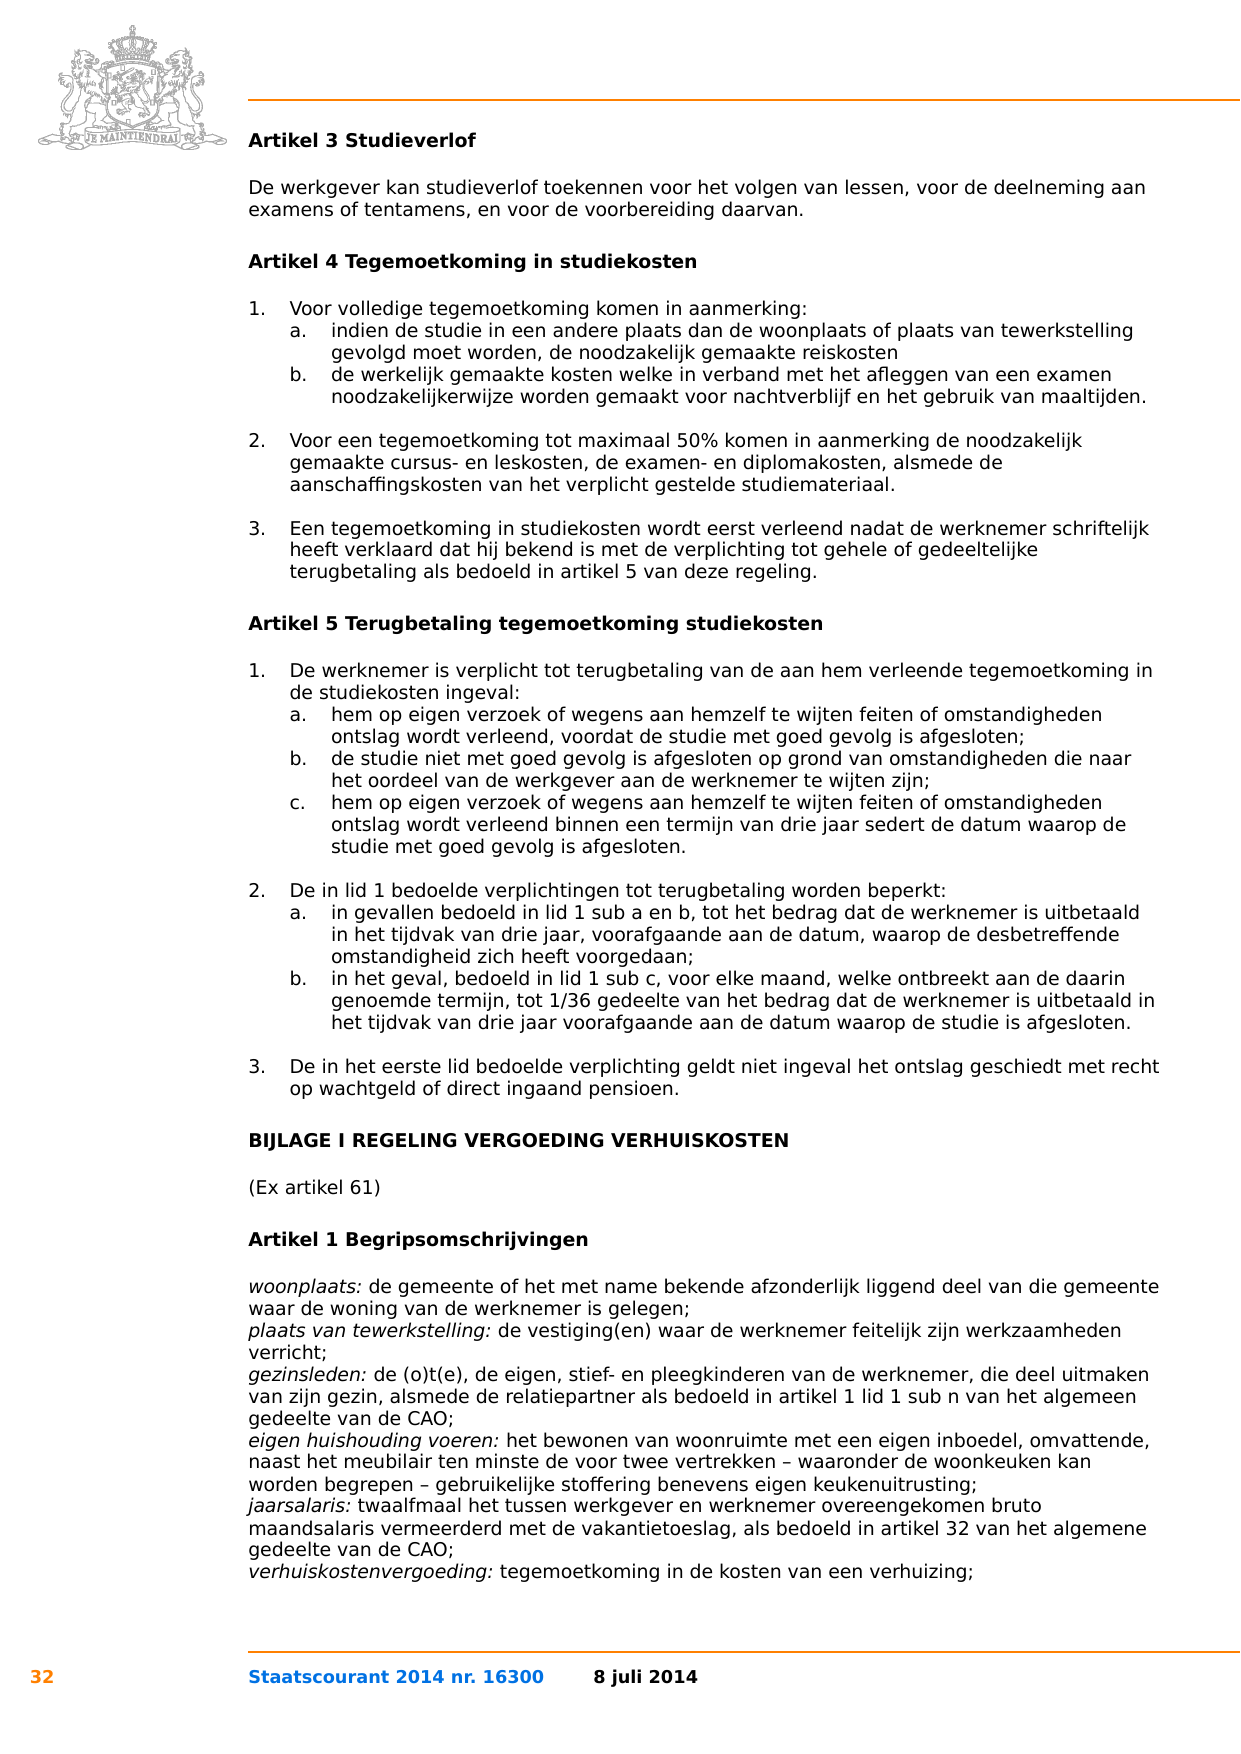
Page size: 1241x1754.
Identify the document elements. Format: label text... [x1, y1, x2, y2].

text gezinsleden: de (o)t(e), de eigen, stief- en pleegkinderen van de werknemer, die deel uitmaken van zijn gezin, alsmede de relatiepartner als bedoeld in artikel 1 lid 1 sub n van het algemeen gedeelte van de CAO; [248, 1363, 1163, 1429]
text plaats van tewerkstelling: de vestiging(en) waar de werknemer feitelijk zijn werkzaamheden verricht; [248, 1319, 1163, 1363]
text 3. De in het eerste lid bedoelde verplichting geldt niet ingeval het ontslag geschiedt met recht op wachtgeld of direct ingaand pensioen. [248, 1056, 1163, 1100]
text a. hem op eigen verzoek of wegens aan hemzelf te wijten feiten of omstandigheden ontslag wordt verleend, voordat de studie met goed gevolg is afgesloten; [289, 704, 1163, 748]
text b. de werkelijk gemaakte kosten welke in verband met het afleggen van een examen noodzakelijkerwijze worden gemaakt voor nachtverblijf en het gebruik van maaltijden. [289, 364, 1163, 408]
subtitle Artikel 5 Terugbetaling tegemoetkoming studiekosten [248, 613, 1163, 635]
text 3. Een tegemoetkoming in studiekosten wordt eerst verleend nadat de werknemer schriftelijk heeft verklaard dat hij bekend is met de verplichting tot gehele of gedeeltelijke terugbetaling als bedoeld in artikel 5 van deze regeling. [248, 517, 1163, 583]
text 1. De werknemer is verplicht tot terugbetaling van de aan hem verleende tegemoetkoming in de studiekosten ingeval: [248, 660, 1163, 704]
text 2. Voor een tegemoetkoming tot maximaal 50% komen in aanmerking de noodzakelijk gemaakte cursus- en leskosten, de examen- en diplomakosten, alsmede de aanschaffingskosten van het verplicht gestelde studiemateriaal. [248, 429, 1163, 496]
subtitle Artikel 3 Studieverlof [248, 130, 1163, 152]
text 1. Voor volledige tegemoetkoming komen in aanmerking: [248, 298, 1163, 320]
picture [38, 25, 227, 150]
text 2. De in lid 1 bedoelde verplichtingen tot terugbetaling worden beperkt: [248, 880, 1163, 902]
subtitle Artikel 1 Begripsomschrijvingen [248, 1229, 1163, 1251]
text b. in het geval, bedoeld in lid 1 sub c, voor elke maand, welke ontbreekt aan de daarin genoemde termijn, tot 1/36 gedeelte van het bedrag dat de werknemer is uitbetaald in het tijdvak van drie jaar voorafgaande aan de datum waarop de studie is afgesloten. [289, 968, 1163, 1034]
subtitle BIJLAGE I REGELING VERGOEDING VERHUISKOSTEN [248, 1130, 1163, 1152]
text eigen huishouding voeren: het bewonen van woonruimte met een eigen inboedel, omvattende, naast het meubilair ten minste de voor twee vertrekken – waaronder de woonkeuken kan worden begrepen – gebruikelijke stoffering benevens eigen keukenuitrusting; [248, 1429, 1163, 1495]
text b. de studie niet met goed gevolg is afgesloten op grond van omstandigheden die naar het oordeel van de werkgever aan de werknemer te wijten zijn; [289, 748, 1163, 792]
text c. hem op eigen verzoek of wegens aan hemzelf te wijten feiten of omstandigheden ontslag wordt verleend binnen een termijn van drie jaar sedert de datum waarop de studie met goed gevolg is afgesloten. [289, 792, 1163, 858]
text De werkgever kan studieverlof toekennen voor het volgen van lessen, voor de deelneming aan examens of tentamens, en voor de voorbereiding daarvan. [248, 177, 1163, 221]
text (Ex artikel 61) [248, 1177, 1163, 1199]
text a. in gevallen bedoeld in lid 1 sub a en b, tot het bedrag dat de werknemer is uitbetaald in het tijdvak van drie jaar, voorafgaande aan de datum, waarop de desbetreffende omstandigheid zich heeft voorgedaan; [289, 902, 1163, 968]
text jaarsalaris: twaalfmaal het tussen werkgever en werknemer overeengekomen bruto maandsalaris vermeerderd met de vakantietoeslag, als bedoeld in artikel 32 van het algemene gedeelte van de CAO; [248, 1495, 1163, 1561]
text woonplaats: de gemeente of het met name bekende afzonderlijk liggend deel van die gemeente waar de woning van de werknemer is gelegen; [248, 1276, 1163, 1319]
text verhuiskostenvergoeding: tegemoetkoming in de kosten van een verhuizing; [248, 1561, 1163, 1583]
subtitle Artikel 4 Tegemoetkoming in studiekosten [248, 251, 1163, 273]
text a. indien de studie in een andere plaats dan de woonplaats of plaats van tewerkstelling gevolgd moet worden, de noodzakelijk gemaakte reiskosten [289, 320, 1163, 364]
